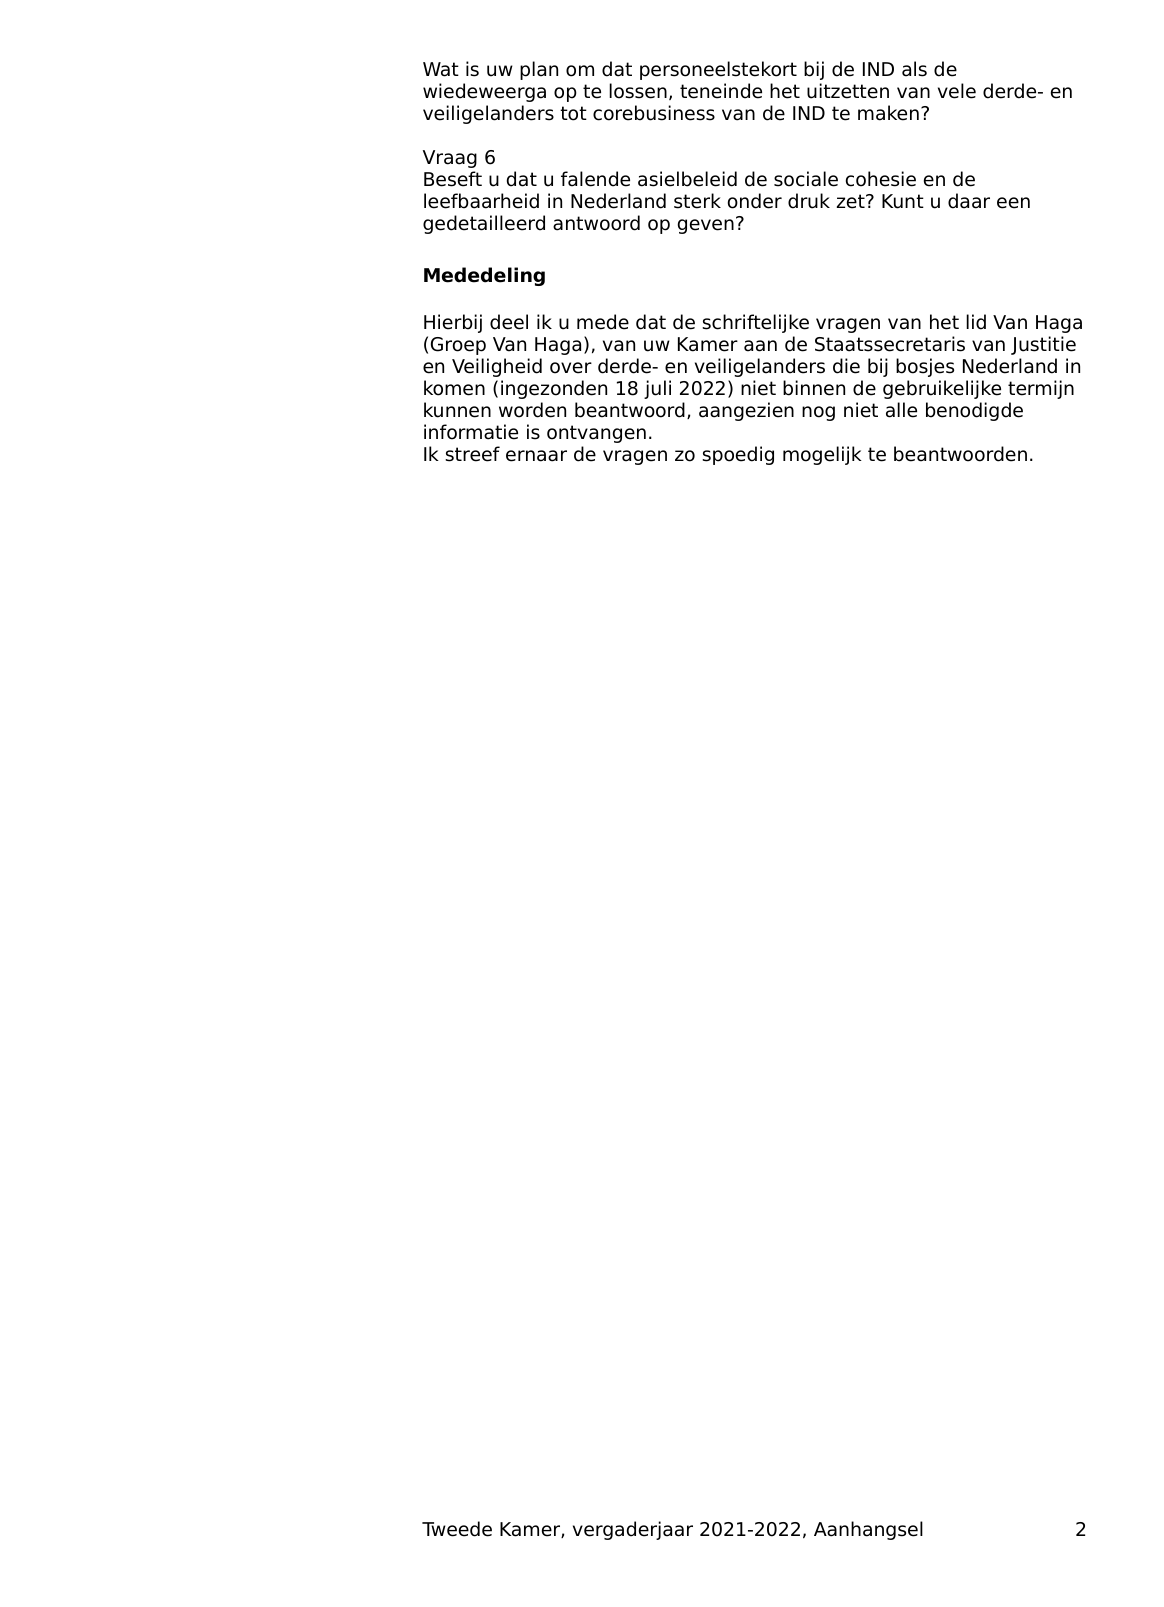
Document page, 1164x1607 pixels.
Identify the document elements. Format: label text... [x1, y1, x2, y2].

text Hierbij deel ik u mede dat de schriftelijke vragen van het lid Van Haga (Groep Van Haga), van uw Kamer aan de Staatssecretaris van Justitie en Veiligheid over derde- en veiligelanders die bij bosjes Nederland in komen (ingezonden 18 juli 2022) niet binnen de gebruikelijke termijn kunnen worden beantwoord, aangezien nog niet alle benodigde informatie is ontvangen. [422, 312, 1087, 444]
subtitle Mededeling [422, 265, 1087, 287]
text Beseft u dat u falende asielbeleid de sociale cohesie en de leefbaarheid in Nederland sterk onder druk zet? Kunt u daar een gedetailleerd antwoord op geven? [422, 169, 1087, 235]
text Wat is uw plan om dat personeelstekort bij de IND als de wiedeweerga op te lossen, teneinde het uitzetten van vele derde- en veiligelanders tot corebusiness van de IND te maken? [422, 59, 1087, 125]
text Vraag 6 [422, 147, 1087, 169]
text Ik streef ernaar de vragen zo spoedig mogelijk te beantwoorden. [422, 444, 1087, 466]
